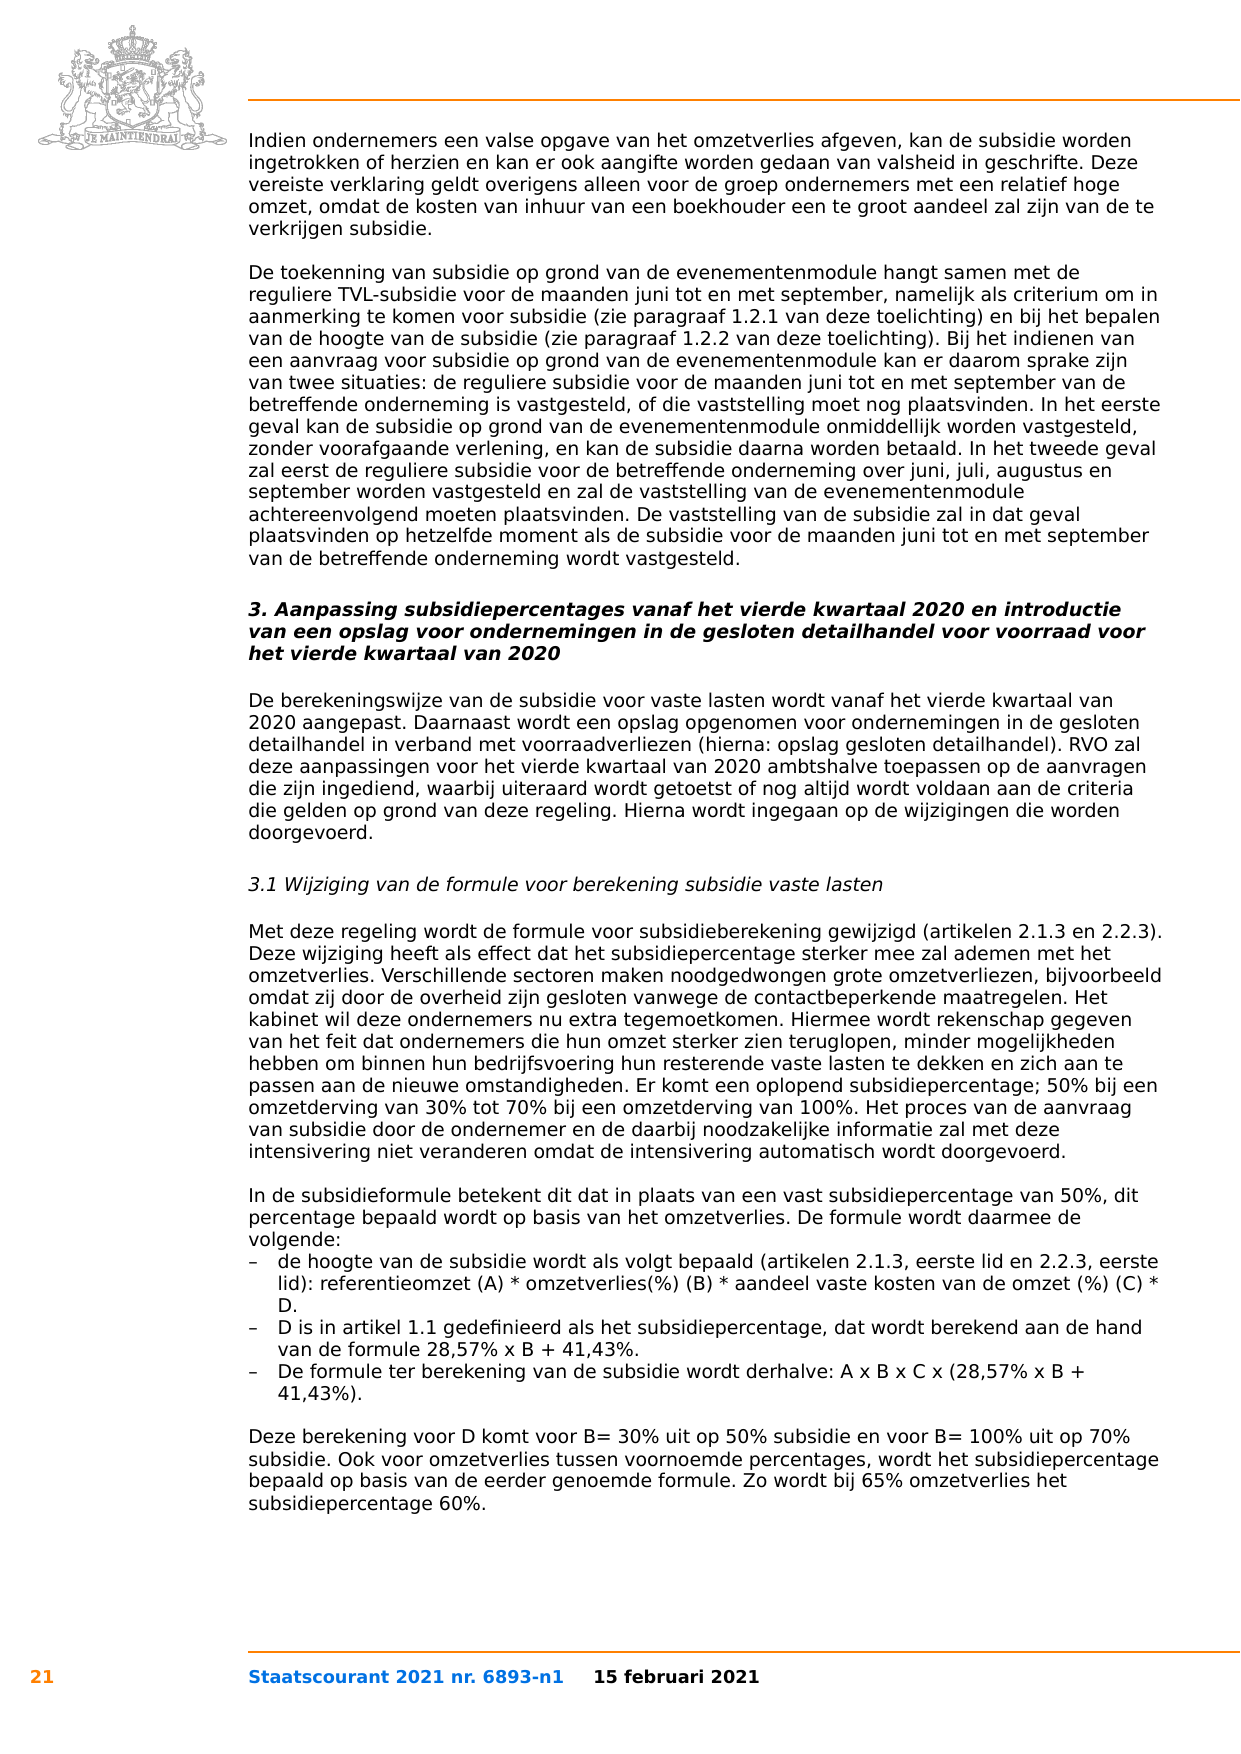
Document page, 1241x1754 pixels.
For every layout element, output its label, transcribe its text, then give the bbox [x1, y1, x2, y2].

text – De formule ter berekening van de subsidie wordt derhalve: A x B x C x (28,57% x B + 41,43%). [248, 1361, 1163, 1404]
text – de hoogte van de subsidie wordt als volgt bepaald (artikelen 2.1.3, eerste lid en 2.2.3, eerste lid): referentieomzet (A) * omzetverlies(%) (B) * aandeel vaste kosten van de omzet (%) (C) * D. [248, 1251, 1163, 1317]
text De toekenning van subsidie op grond van de evenementenmodule hangt samen met de reguliere TVL-subsidie voor de maanden juni tot en met september, namelijk als criterium om in aanmerking te komen voor subsidie (zie paragraaf 1.2.1 van deze toelichting) en bij het bepalen van de hoogte van de subsidie (zie paragraaf 1.2.2 van deze toelichting). Bij het indienen van een aanvraag voor subsidie op grond van de evenementenmodule kan er daarom sprake zijn van twee situaties: de reguliere subsidie voor de maanden juni tot en met september van de betreffende onderneming is vastgesteld, of die vaststelling moet nog plaatsvinden. In het eerste geval kan de subsidie op grond van de evenementenmodule onmiddellijk worden vastgesteld, zonder voorafgaande verlening, en kan de subsidie daarna worden betaald. In het tweede geval zal eerst de reguliere subsidie voor de betreffende onderneming over juni, juli, augustus en september worden vastgesteld en zal de vaststelling van de evenementenmodule achtereenvolgend moeten plaatsvinden. De vaststelling van de subsidie zal in dat geval plaatsvinden op hetzelfde moment als de subsidie voor de maanden juni tot en met september van de betreffende onderneming wordt vastgesteld. [248, 262, 1163, 569]
text Indien ondernemers een valse opgave van het omzetverlies afgeven, kan de subsidie worden ingetrokken of herzien en kan er ook aangifte worden gedaan van valsheid in geschrifte. Deze vereiste verklaring geldt overigens alleen voor de groep ondernemers met een relatief hoge omzet, omdat de kosten van inhuur van een boekhouder een te groot aandeel zal zijn van de te verkrijgen subsidie. [248, 130, 1163, 240]
subtitle 3.1 Wijziging van de formule voor berekening subsidie vaste lasten [248, 874, 1163, 896]
text In de subsidieformule betekent dit dat in plaats van een vast subsidiepercentage van 50%, dit percentage bepaald wordt op basis van het omzetverlies. De formule wordt daarmee de volgende: [248, 1185, 1163, 1251]
picture [38, 25, 227, 150]
text Met deze regeling wordt de formule voor subsidieberekening gewijzigd (artikelen 2.1.3 en 2.2.3). Deze wijziging heeft als effect dat het subsidiepercentage sterker mee zal ademen met het omzetverlies. Verschillende sectoren maken noodgedwongen grote omzetverliezen, bijvoorbeeld omdat zij door de overheid zijn gesloten vanwege de contactbeperkende maatregelen. Het kabinet wil deze ondernemers nu extra tegemoetkomen. Hiermee wordt rekenschap gegeven van het feit dat ondernemers die hun omzet sterker zien teruglopen, minder mogelijkheden hebben om binnen hun bedrijfsvoering hun resterende vaste lasten te dekken en zich aan te passen aan de nieuwe omstandigheden. Er komt een oplopend subsidiepercentage; 50% bij een omzetderving van 30% tot 70% bij een omzetderving van 100%. Het proces van de aanvraag van subsidie door de ondernemer en de daarbij noodzakelijke informatie zal met deze intensivering niet veranderen omdat de intensivering automatisch wordt doorgevoerd. [248, 921, 1163, 1163]
text De berekeningswijze van de subsidie voor vaste lasten wordt vanaf het vierde kwartaal van 2020 aangepast. Daarnaast wordt een opslag opgenomen voor ondernemingen in de gesloten detailhandel in verband met voorraadverliezen (hierna: opslag gesloten detailhandel). RVO zal deze aanpassingen voor het vierde kwartaal van 2020 ambtshalve toepassen op de aanvragen die zijn ingediend, waarbij uiteraard wordt getoetst of nog altijd wordt voldaan aan de criteria die gelden op grond van deze regeling. Hierna wordt ingegaan op de wijzigingen die worden doorgevoerd. [248, 690, 1163, 844]
text – D is in artikel 1.1 gedefinieerd als het subsidiepercentage, dat wordt berekend aan de hand van de formule 28,57% x B + 41,43%. [248, 1317, 1163, 1361]
text Deze berekening voor D komt voor B= 30% uit op 50% subsidie en voor B= 100% uit op 70% subsidie. Ook voor omzetverlies tussen voornoemde percentages, wordt het subsidiepercentage bepaald op basis van de eerder genoemde formule. Zo wordt bij 65% omzetverlies het subsidiepercentage 60%. [248, 1426, 1163, 1514]
subtitle 3. Aanpassing subsidiepercentages vanaf het vierde kwartaal 2020 en introductie van een opslag voor ondernemingen in de gesloten detailhandel voor voorraad voor het vierde kwartaal van 2020 [248, 599, 1163, 665]
